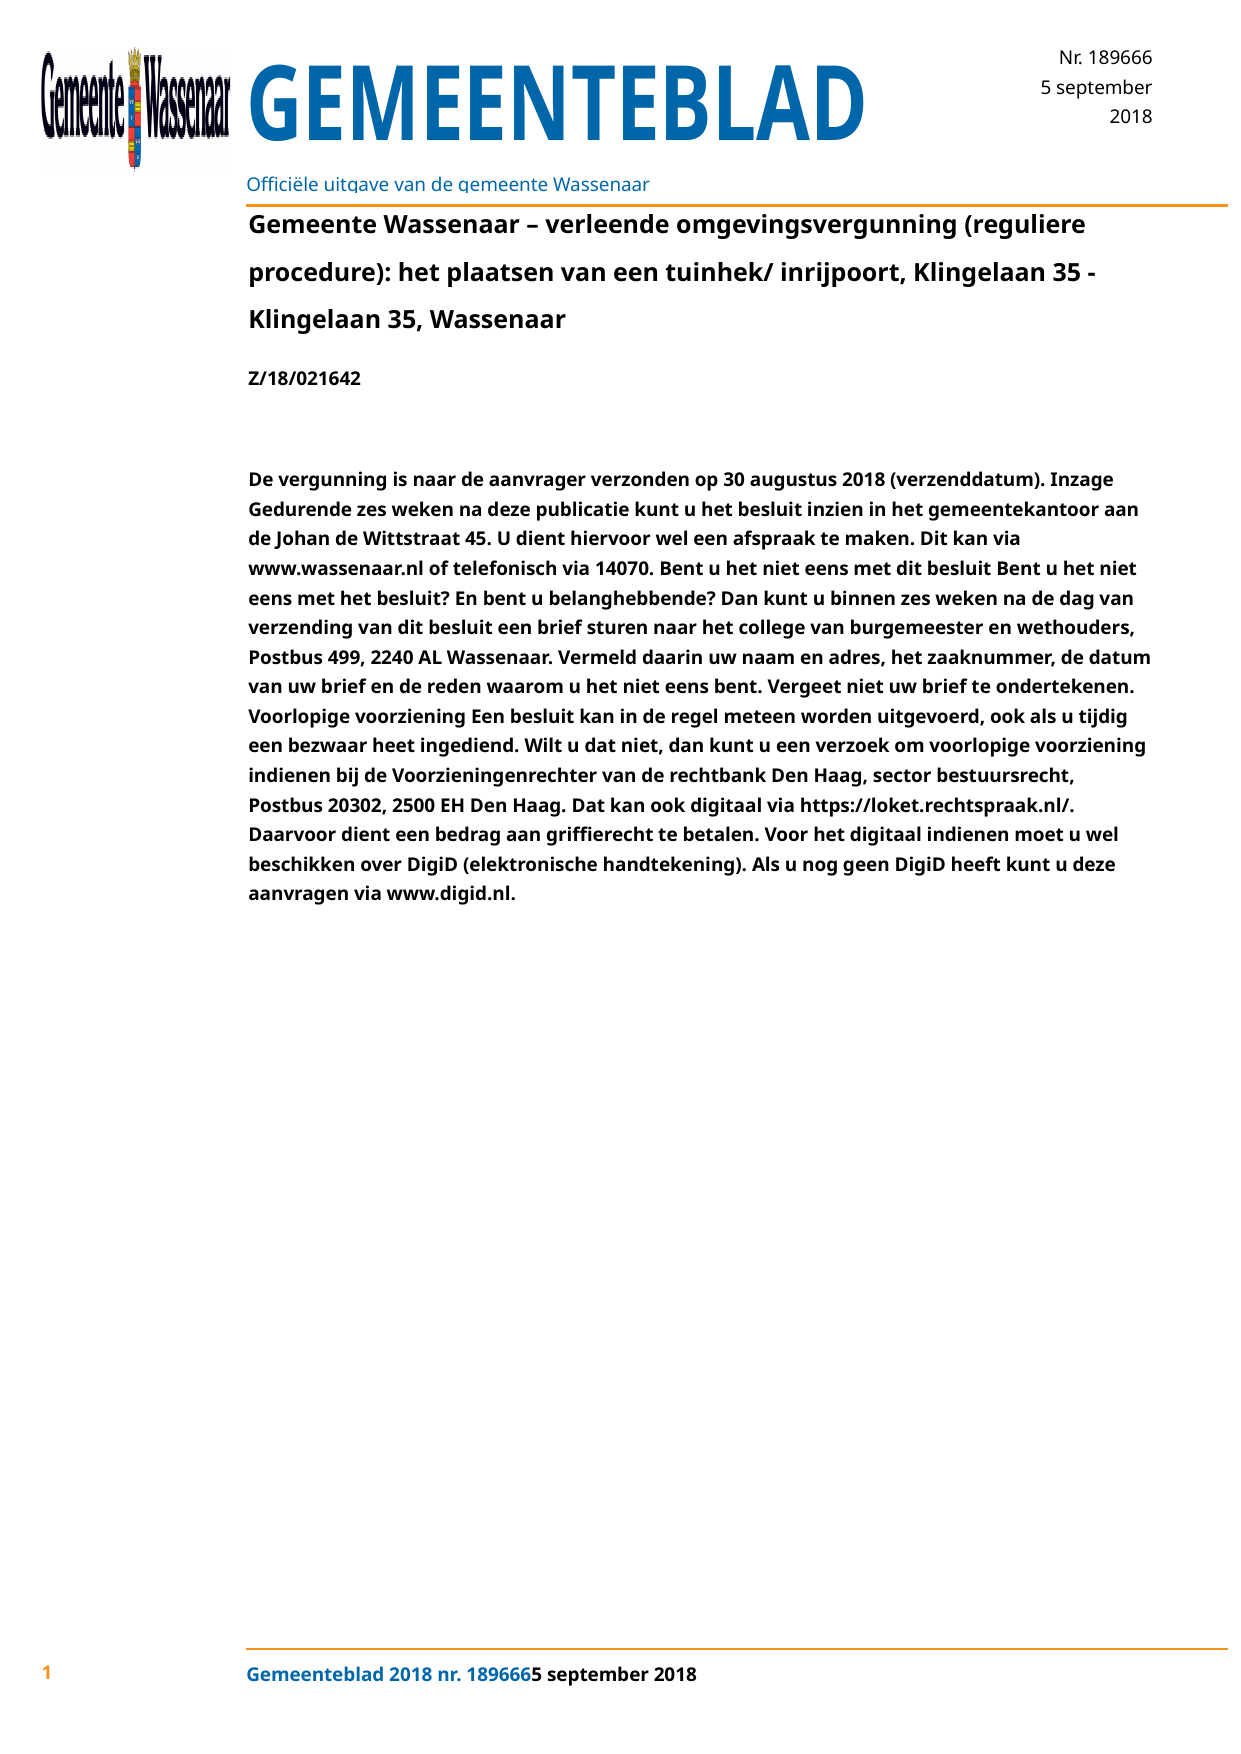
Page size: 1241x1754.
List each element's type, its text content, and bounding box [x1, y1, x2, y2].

text Z/18/021642 [248, 366, 1152, 391]
picture [41, 47, 231, 172]
text Gemeente Wassenaar – verleende omgevingsvergunning (reguliere procedure): het plaatsen van een tuinhek/ inrijpoort, Klingelaan 35 - Klingelaan 35, Wassenaar [248, 207, 1152, 336]
text De vergunning is naar de aanvrager verzonden op 30 augustus 2018 (verzenddatum). Inzage Gedurende zes weken na deze publicatie kunt u het besluit inzien in het gemeentekantoor aan de Johan de Wittstraat 45. U dient hiervoor wel een afspraak te maken. Dit kan via www.wassenaar.nl of telefonisch via 14070. Bent u het niet eens met dit besluit Bent u het niet eens met het besluit? En bent u belanghebbende? Dan kunt u binnen zes weken na de dag van verzending van dit besluit een brief sturen naar het college van burgemeester en wethouders, Postbus 499, 2240 AL Wassenaar. Vermeld daarin uw naam en adres, het zaaknummer, de datum van uw brief en de reden waarom u het niet eens bent. Vergeet niet uw brief te ondertekenen. Voorlopige voorziening Een besluit kan in de regel meteen worden uitgevoerd, ook als u tijdig een bezwaar heet ingediend. Wilt u dat niet, dan kunt u een verzoek om voorlopige voorziening indienen bij de Voorzieningenrechter van de rechtbank Den Haag, sector bestuursrecht, Postbus 20302, 2500 EH Den Haag. Dat kan ook digitaal via https://loket.rechtspraak.nl/. Daarvoor dient een bedrag aan griffierecht te betalen. Voor het digitaal indienen moet u wel beschikken over DigiD (elektronische handtekening). Als u nog geen DigiD heeft kunt u deze aanvragen via www.digid.nl. [248, 466, 1152, 906]
